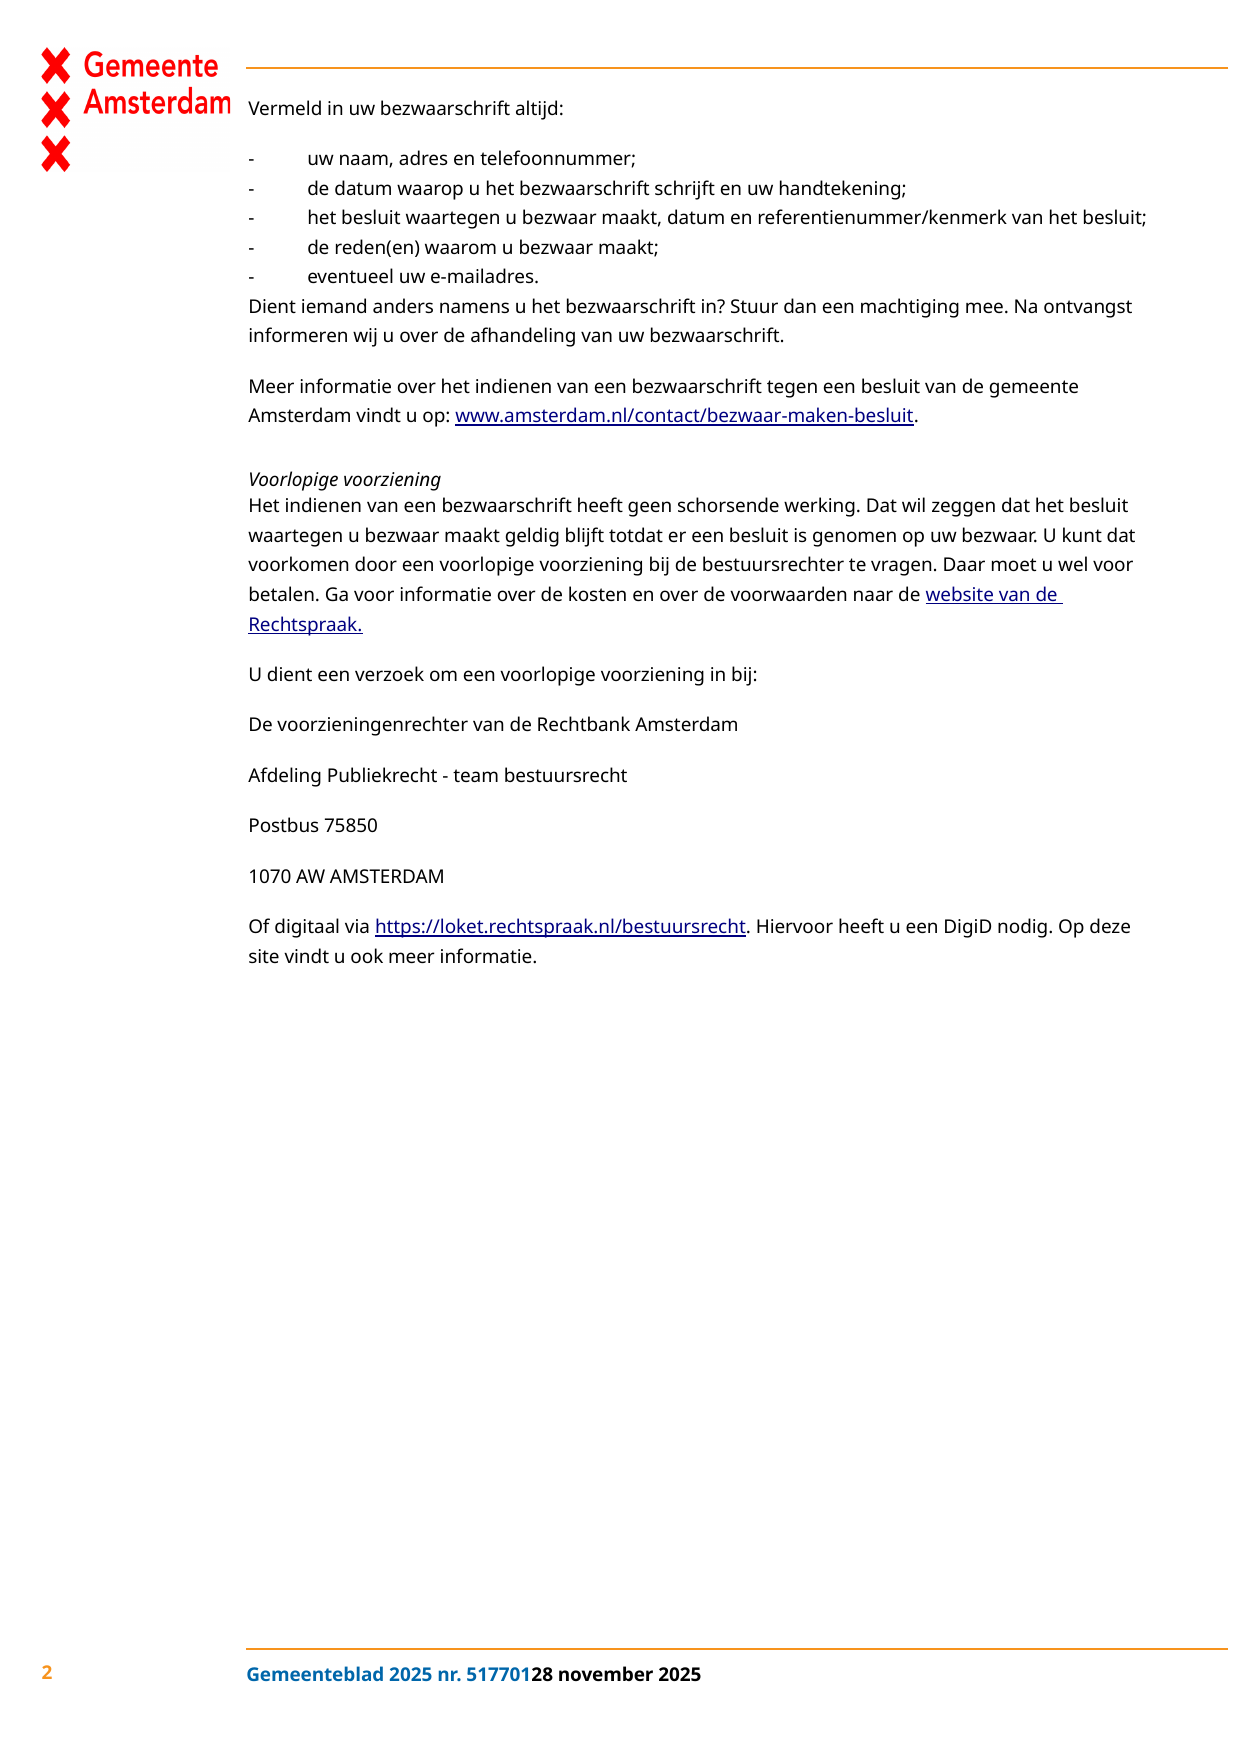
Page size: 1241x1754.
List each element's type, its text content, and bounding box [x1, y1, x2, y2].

text Postbus 75850 [248, 812, 1152, 838]
text Afdeling Publiekrecht - team bestuursrecht [248, 762, 1152, 788]
text Dient iemand anders namens u het bezwaarschrift in? Stuur dan een machtiging mee. Na ontvangst informeren wij u over de afhandeling van uw bezwaarschrift. [248, 293, 1152, 348]
text 1070 AW AMSTERDAM [248, 863, 1152, 888]
list eventueel uw e-mailadres. [248, 263, 1152, 289]
list uw naam, adres en telefoonnummer; [248, 145, 1152, 171]
text Het indienen van een bezwaarschrift heeft geen schorsende werking. Dat wil zeggen dat het besluit waartegen u bezwaar maakt geldig blijft totdat er een besluit is genomen op uw bezwaar. U kunt dat voorkomen door een voorlopige voorziening bij de bestuursrechter te vragen. Daar moet u wel voor betalen. Ga voor informatie over de kosten en over de voorwaarden naar de website van de Rechtspraak. [248, 492, 1152, 636]
text De voorzieningenrechter van de Rechtbank Amsterdam [248, 712, 1152, 737]
text Vermeld in uw bezwaarschrift altijd: [248, 95, 1152, 121]
list het besluit waartegen u bezwaar maakt, datum en referentienummer/kenmerk van het besluit; [248, 204, 1152, 230]
picture [41, 47, 231, 172]
text Of digitaal via https://loket.rechtspraak.nl/bestuursrecht. Hiervoor heeft u een DigiD nodig. Op deze site vindt u ook meer informatie. [248, 913, 1152, 968]
list de reden(en) waarom u bezwaar maakt; [248, 234, 1152, 260]
list de datum waarop u het bezwaarschrift schrijft en uw handtekening; [248, 175, 1152, 201]
text Meer informatie over het indienen van een bezwaarschrift tegen een besluit van de gemeente Amsterdam vindt u op: www.amsterdam.nl/contact/bezwaar-maken-besluit. [248, 373, 1152, 428]
text U dient een verzoek om een voorlopige voorziening in bij: [248, 661, 1152, 687]
text Voorlopige voorziening [248, 467, 1152, 492]
